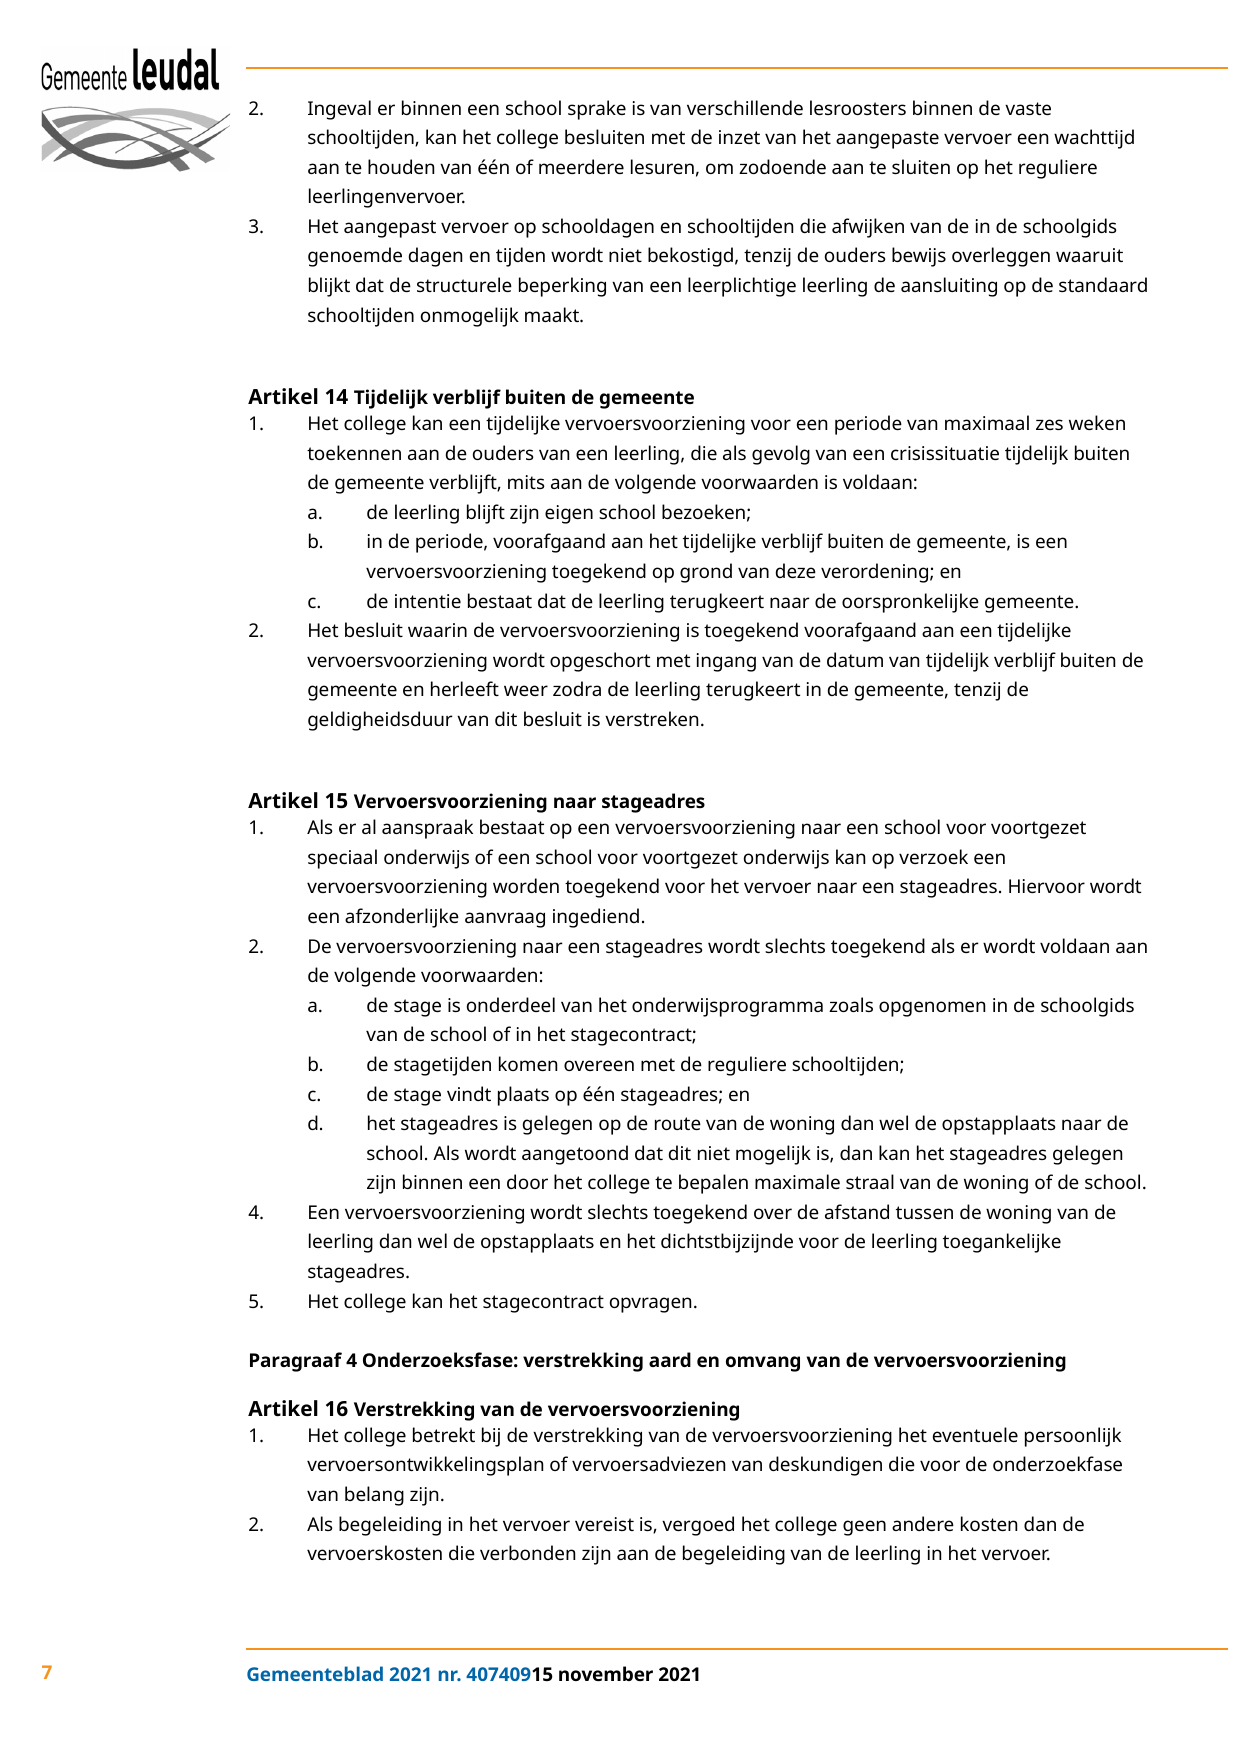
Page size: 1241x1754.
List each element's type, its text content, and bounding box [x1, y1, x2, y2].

list Het college kan het stagecontract opvragen. [248, 1288, 1152, 1314]
text Artikel 14 Tijdelijk verblijf buiten de gemeente [248, 382, 1152, 410]
text Paragraaf 4 Onderzoeksfase: verstrekking aard en omvang van de vervoersvoorziening [248, 1347, 1152, 1373]
text Artikel 15 Vervoersvoorziening naar stageadres [248, 786, 1152, 814]
list Het besluit waarin de vervoersvoorziening is toegekend voorafgaand aan een tijdelijke vervoersvoorziening wordt opgeschort met ingang van de datum van tijdelijk verblijf buiten de gemeente en herleeft weer zodra de leerling terugkeert in de gemeente, tenzij de geldigheidsduur van dit besluit is verstreken. [248, 617, 1152, 732]
list Als begeleiding in het vervoer vereist is, vergoed het college geen andere kosten dan de vervoerskosten die verbonden zijn aan de begeleiding van de leerling in het vervoer. [248, 1511, 1152, 1566]
list de intentie bestaat dat de leerling terugkeert naar de oorspronkelijke gemeente. [307, 588, 1152, 613]
list Een vervoersvoorziening wordt slechts toegekend over de afstand tussen de woning van de leerling dan wel de opstapplaats en het dichtstbijzijnde voor de leerling toegankelijke stageadres. [248, 1199, 1152, 1284]
list de stagetijden komen overeen met de reguliere schooltijden; [307, 1051, 1152, 1077]
list Als er al aanspraak bestaat op een vervoersvoorziening naar een school voor voortgezet speciaal onderwijs of een school voor voortgezet onderwijs kan op verzoek een vervoersvoorziening worden toegekend voor het vervoer naar een stageadres. Hiervoor wordt een afzonderlijke aanvraag ingediend. [248, 814, 1152, 929]
list de stage vindt plaats op één stageadres; en [307, 1081, 1152, 1107]
list Het college betrekt bij de verstrekking van de vervoersvoorziening het eventuele persoonlijk vervoersontwikkelingsplan of vervoersadviezen van deskundigen die voor de onderzoekfase van belang zijn. [248, 1422, 1152, 1507]
list Ingeval er binnen een school sprake is van verschillende lesroosters binnen de vaste schooltijden, kan het college besluiten met de inzet van het aangepaste vervoer een wachttijd aan te houden van één of meerdere lesuren, om zodoende aan te sluiten op het reguliere leerlingenvervoer. [248, 95, 1152, 209]
list in de periode, voorafgaand aan het tijdelijke verblijf buiten de gemeente, is een vervoersvoorziening toegekend op grond van deze verordening; en [307, 529, 1152, 584]
text Artikel 16 Verstrekking van de vervoersvoorziening [248, 1394, 1152, 1422]
list De vervoersvoorziening naar een stageadres wordt slechts toegekend als er wordt voldaan aan de volgende voorwaarden: [248, 933, 1152, 988]
list Het aangepast vervoer op schooldagen en schooltijden die afwijken van de in de schoolgids genoemde dagen en tijden wordt niet bekostigd, tenzij de ouders bewijs overleggen waaruit blijkt dat de structurele beperking van een leerplichtige leerling de aansluiting op de standaard schooltijden onmogelijk maakt. [248, 213, 1152, 328]
picture [41, 47, 231, 172]
list de leerling blijft zijn eigen school bezoeken; [307, 499, 1152, 525]
list de stage is onderdeel van het onderwijsprogramma zoals opgenomen in de schoolgids van de school of in het stagecontract; [307, 992, 1152, 1047]
list Het college kan een tijdelijke vervoersvoorziening voor een periode van maximaal zes weken toekennen aan de ouders van een leerling, die als gevolg van een crisissituatie tijdelijk buiten de gemeente verblijft, mits aan de volgende voorwaarden is voldaan: [248, 410, 1152, 495]
list het stageadres is gelegen op de route van de woning dan wel de opstapplaats naar de school. Als wordt aangetoond dat dit niet mogelijk is, dan kan het stageadres gelegen zijn binnen een door het college te bepalen maximale straal van de woning of de school. [307, 1110, 1152, 1195]
